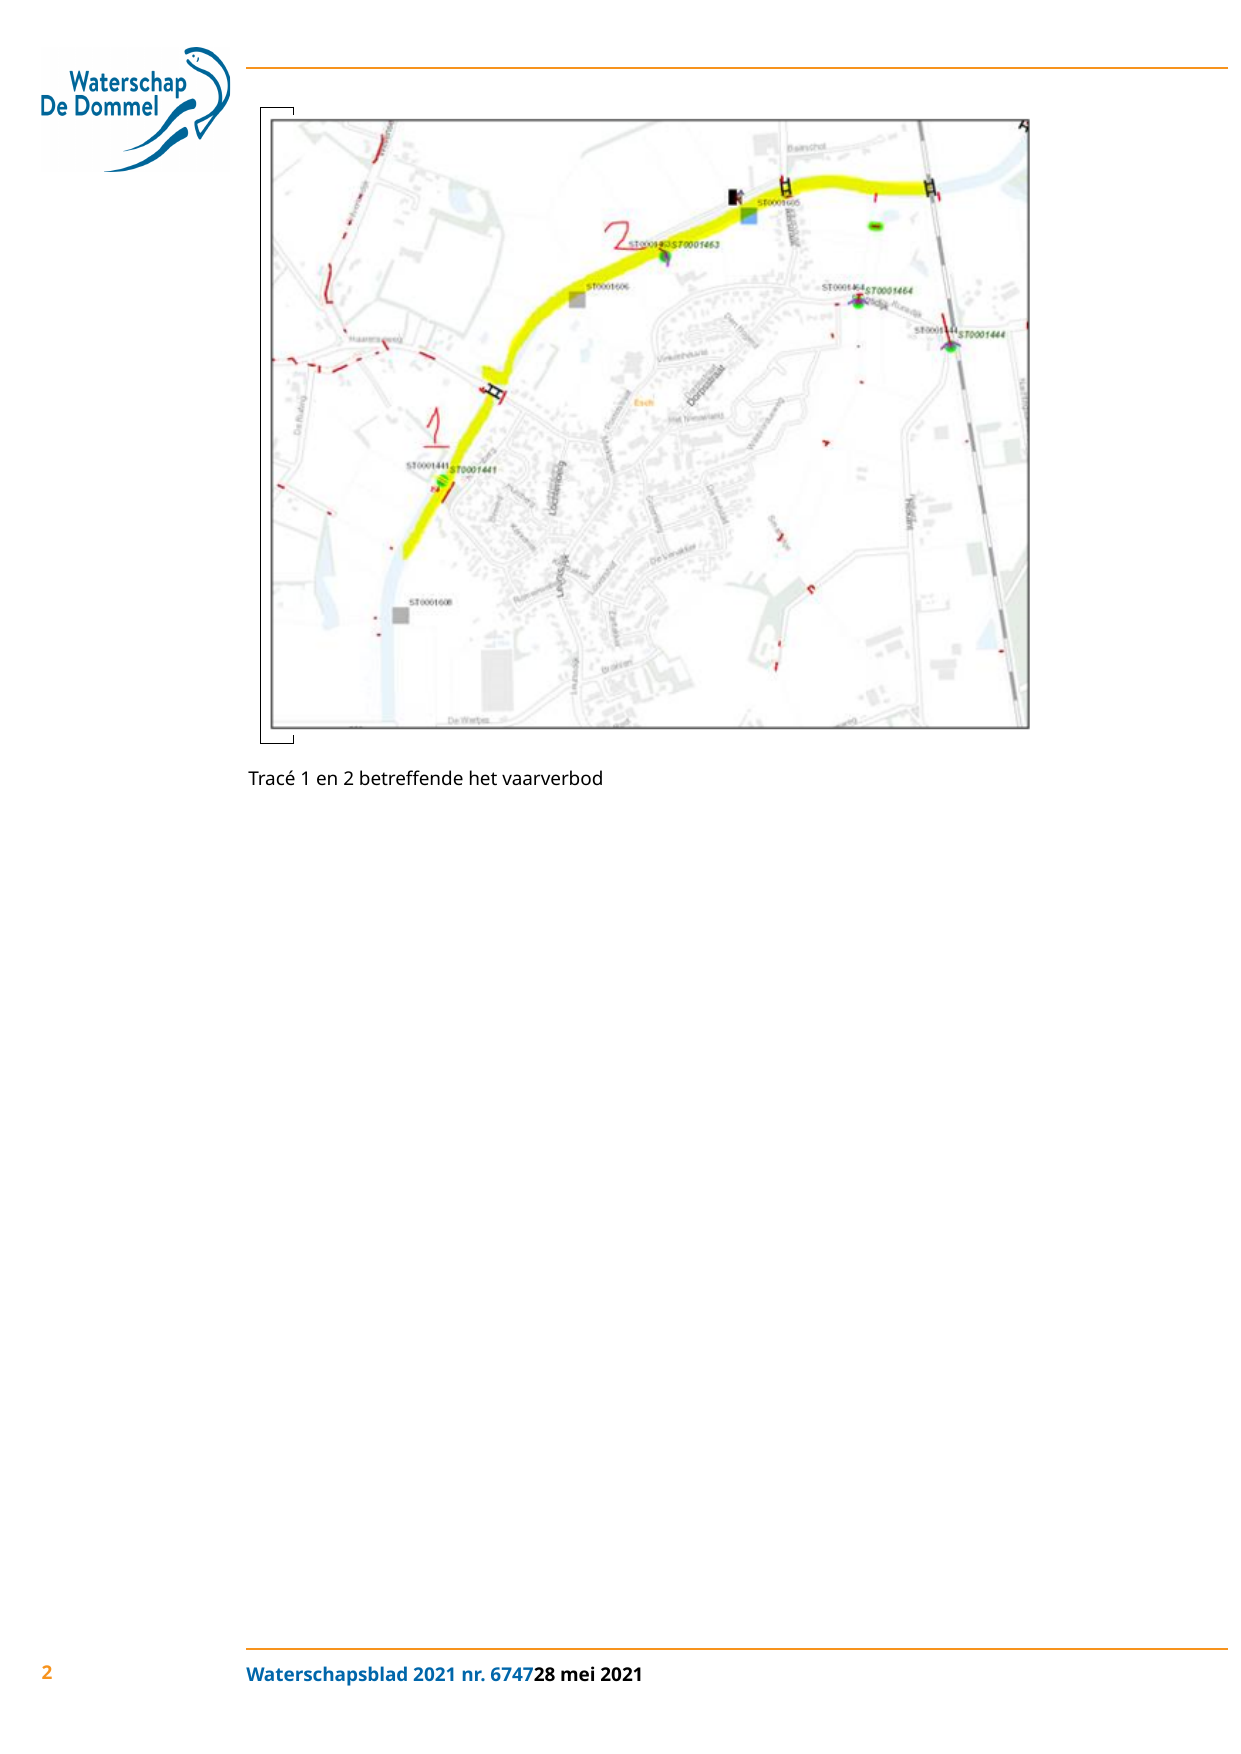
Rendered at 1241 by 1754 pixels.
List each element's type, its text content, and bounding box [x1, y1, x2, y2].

picture [198, 118, 210, 131]
picture [45, 99, 51, 111]
picture [41, 47, 231, 172]
picture [268, 115, 1037, 735]
picture [204, 47, 231, 76]
text Tracé 1 en 2 betreffende het vaarverbod [248, 765, 1152, 791]
